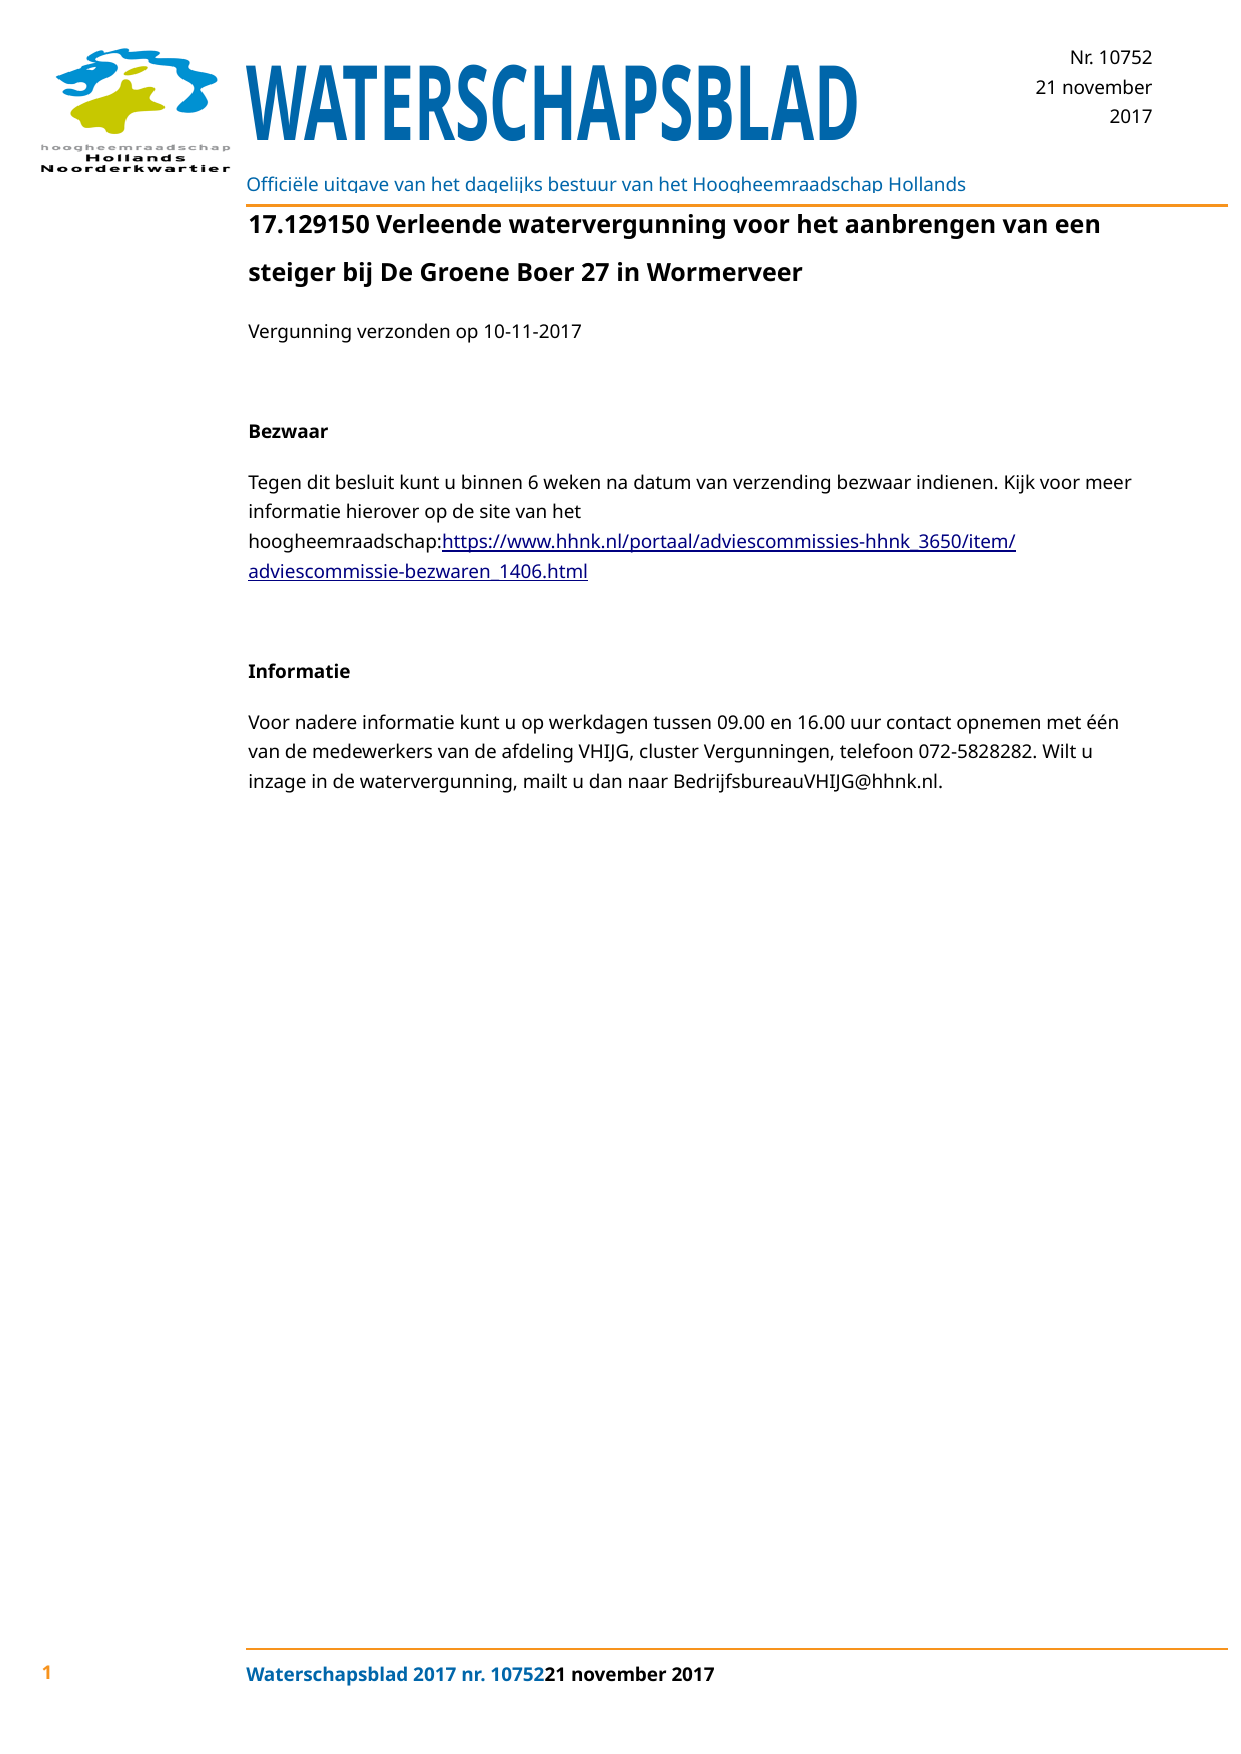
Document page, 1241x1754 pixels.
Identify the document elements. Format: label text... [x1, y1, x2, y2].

text Voor nadere informatie kunt u op werkdagen tussen 09.00 en 16.00 uur contact opnemen met één van de medewerkers van de afdeling VHIJG, cluster Vergunningen, telefoon 072-5828282. Wilt u inzage in de watervergunning, mailt u dan naar BedrijfsbureauVHIJG@hhnk.nl. [248, 709, 1152, 794]
text Vergunning verzonden op 10-11-2017 [248, 318, 1152, 344]
text Bezwaar [248, 419, 1152, 444]
text Tegen dit besluit kunt u binnen 6 weken na datum van verzending bezwaar indienen. Kijk voor meer informatie hierover op de site van het hoogheemraadschap:https://www.hhnk.nl/portaal/adviescommissies-hhnk_3650/item/adviescommissie-bezwaren_1406.html [248, 469, 1152, 584]
picture [41, 47, 231, 172]
text 17.129150 Verleende watervergunning voor het aanbrengen van een steiger bij De Groene Boer 27 in Wormerveer [248, 207, 1152, 288]
text Informatie [248, 659, 1152, 684]
